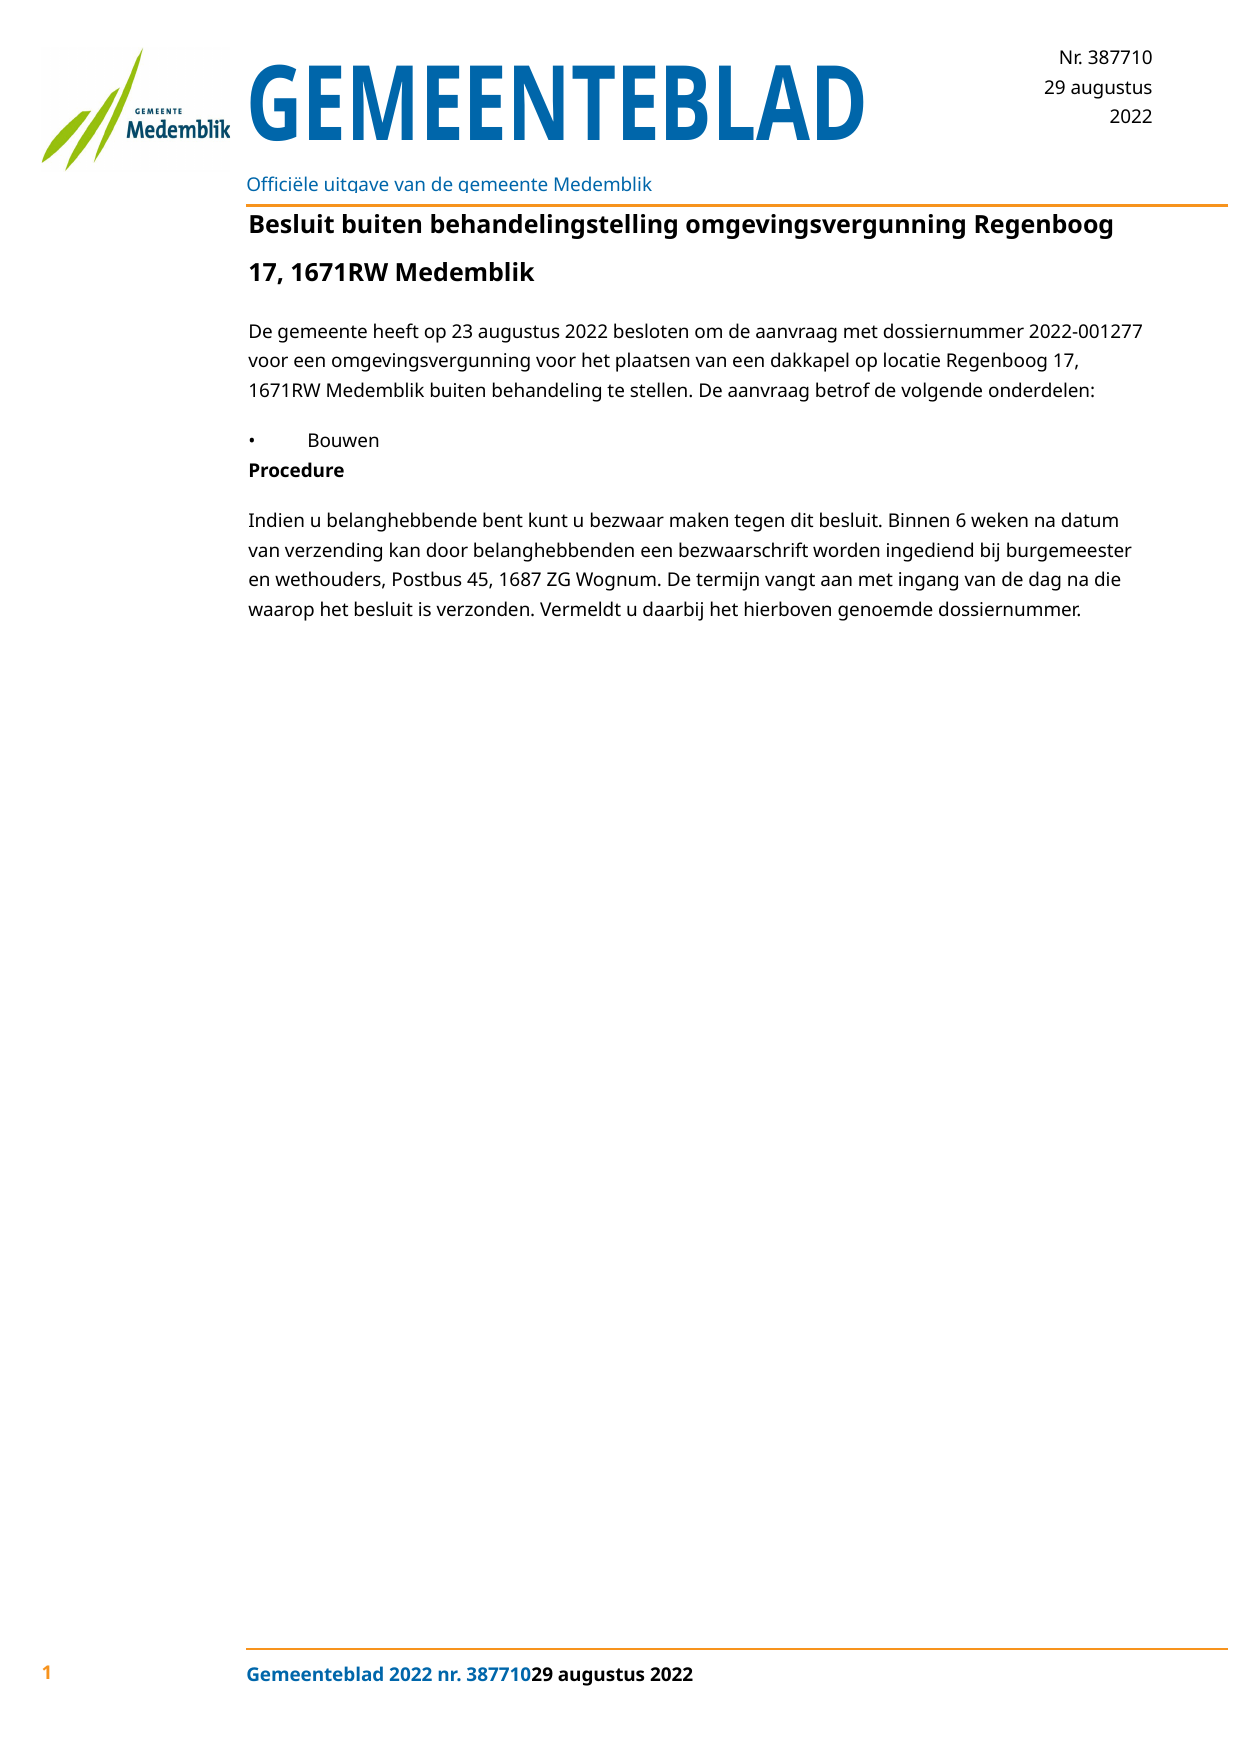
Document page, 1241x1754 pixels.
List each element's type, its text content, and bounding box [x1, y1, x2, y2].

picture [41, 47, 231, 172]
text Indien u belanghebbende bent kunt u bezwaar maken tegen dit besluit. Binnen 6 weken na datum van verzending kan door belanghebbenden een bezwaarschrift worden ingediend bij burgemeester en wethouders, Postbus 45, 1687 ZG Wognum. De termijn vangt aan met ingang van de dag na die waarop het besluit is verzonden. Vermeldt u daarbij het hierboven genoemde dossiernummer. [248, 507, 1152, 622]
list Bouwen [248, 427, 1152, 453]
text Procedure [248, 457, 1152, 483]
text De gemeente heeft op 23 augustus 2022 besloten om de aanvraag met dossiernummer 2022-001277 voor een omgevingsvergunning voor het plaatsen van een dakkapel op locatie Regenboog 17, 1671RW Medemblik buiten behandeling te stellen. De aanvraag betrof de volgende onderdelen: [248, 318, 1152, 403]
text Besluit buiten behandelingstelling omgevingsvergunning Regenboog 17, 1671RW Medemblik [248, 207, 1152, 288]
